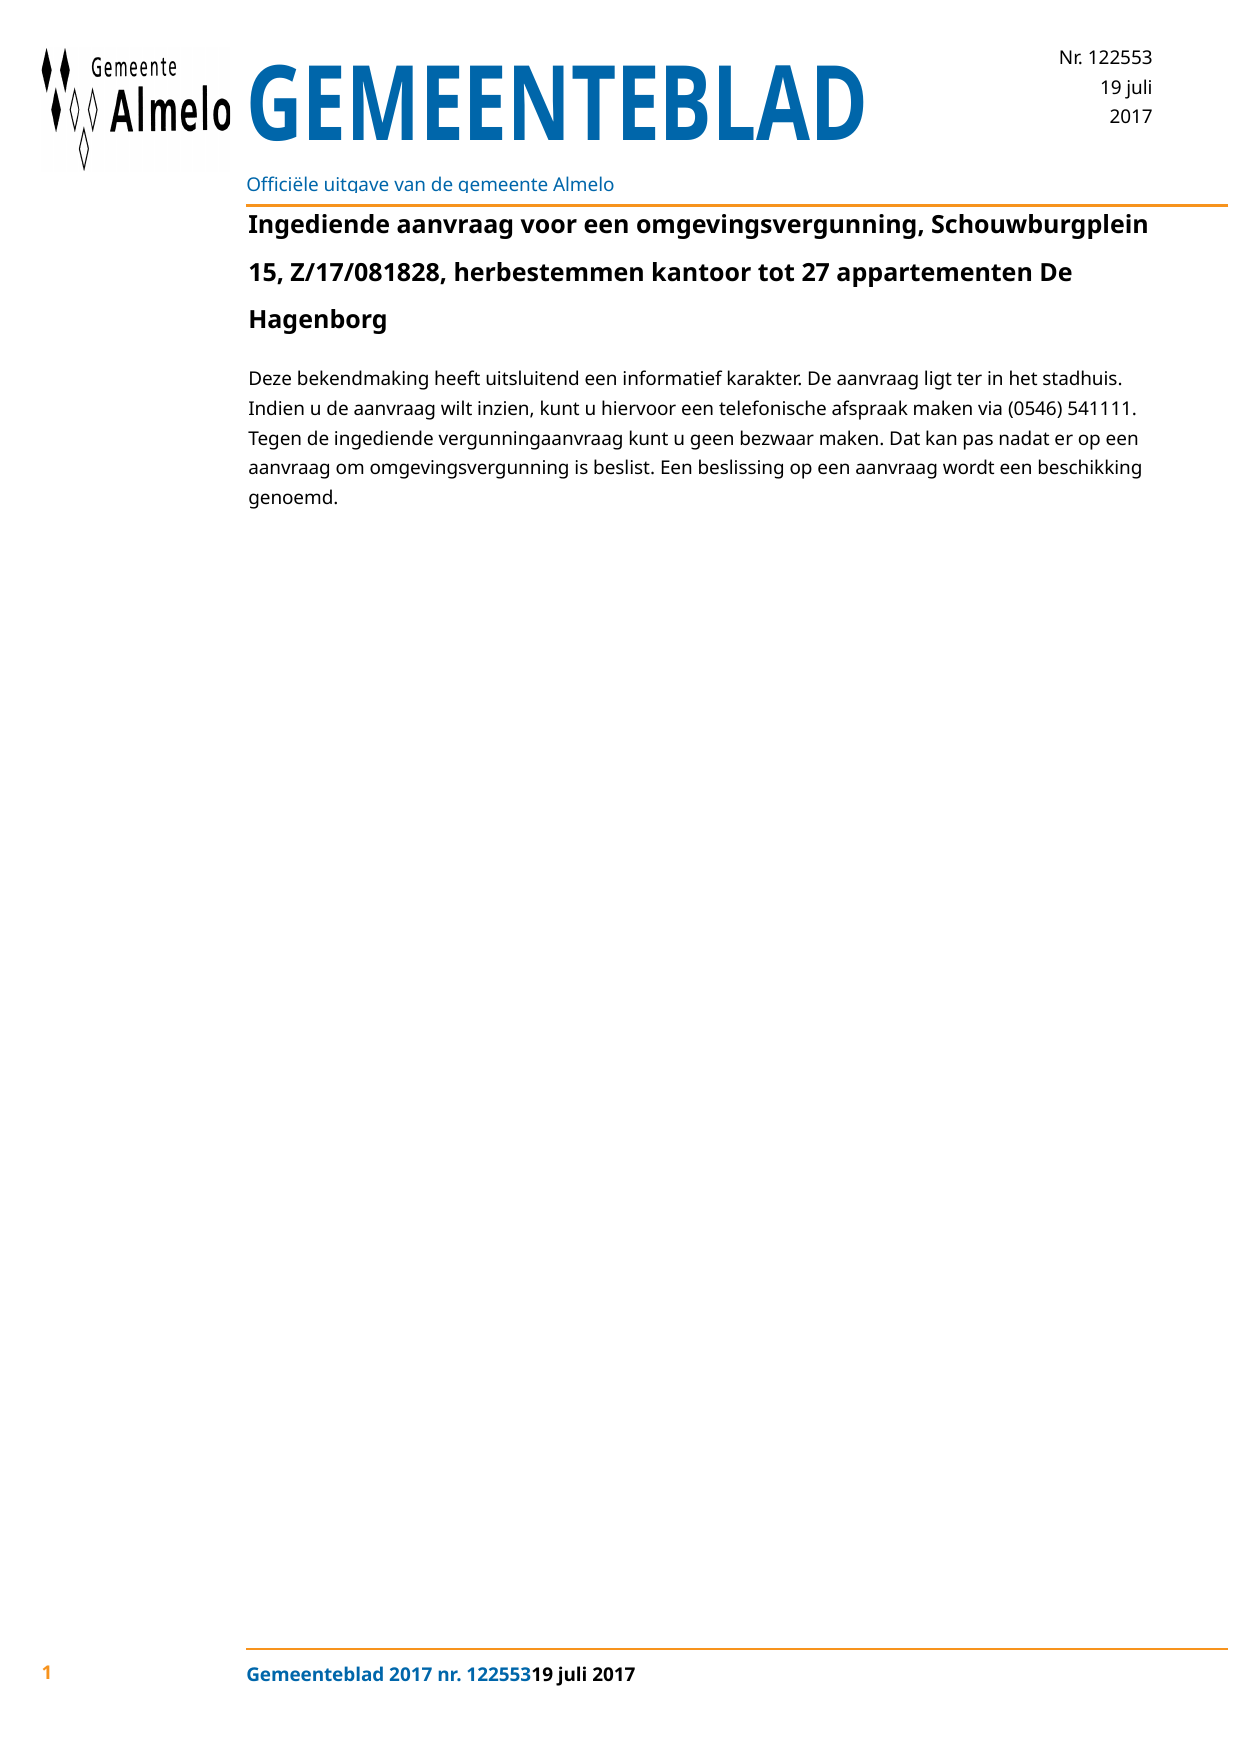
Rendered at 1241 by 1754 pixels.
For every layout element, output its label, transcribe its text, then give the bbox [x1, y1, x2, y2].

text Ingediende aanvraag voor een omgevingsvergunning, Schouwburgplein 15, Z/17/081828, herbestemmen kantoor tot 27 appartementen De Hagenborg [248, 207, 1152, 336]
text Deze bekendmaking heeft uitsluitend een informatief karakter. De aanvraag ligt ter in het stadhuis. Indien u de aanvraag wilt inzien, kunt u hiervoor een telefonische afspraak maken via (0546) 541111. Tegen de ingediende vergunningaanvraag kunt u geen bezwaar maken. Dat kan pas nadat er op een aanvraag om omgevingsvergunning is beslist. Een beslissing op een aanvraag wordt een beschikking genoemd. [248, 366, 1152, 509]
picture [41, 47, 231, 172]
